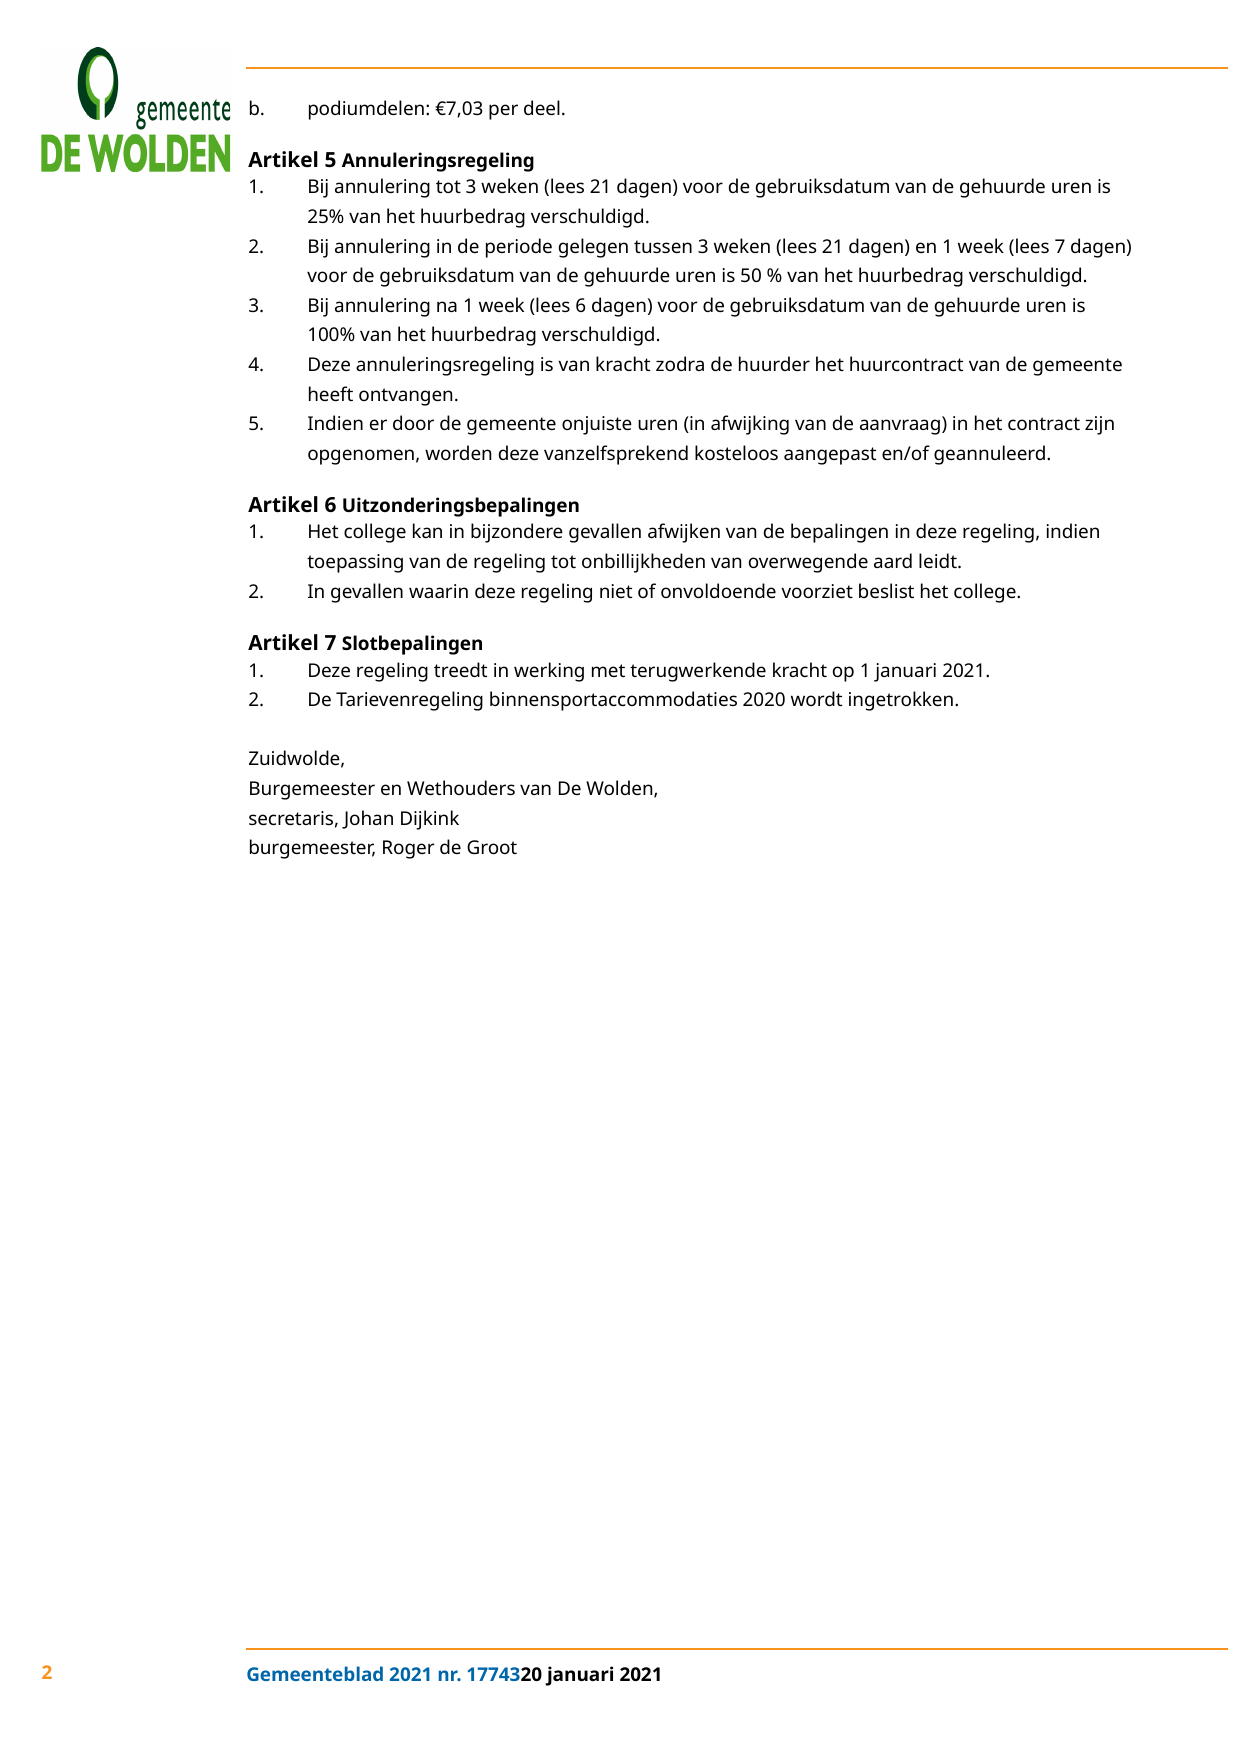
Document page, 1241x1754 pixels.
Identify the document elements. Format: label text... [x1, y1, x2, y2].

text Artikel 5 Annuleringsregeling [248, 145, 1152, 174]
text Burgemeester en Wethouders van De Wolden, [248, 775, 1152, 801]
text secretaris, Johan Dijkink [248, 805, 1152, 830]
text Artikel 7 Slotbepalingen [248, 628, 1152, 657]
list Bij annulering tot 3 weken (lees 21 dagen) voor de gebruiksdatum van de gehuurde uren is 25% van het huurbedrag verschuldigd. [248, 174, 1152, 229]
list Deze annuleringsregeling is van kracht zodra de huurder het huurcontract van de gemeente heeft ontvangen. [248, 351, 1152, 406]
list podiumdelen: €7,03 per deel. [248, 95, 1152, 121]
text Artikel 6 Uitzonderingsbepalingen [248, 490, 1152, 519]
text Zuidwolde, [248, 746, 1152, 771]
picture [41, 47, 231, 172]
list Deze regeling treedt in werking met terugwerkende kracht op 1 januari 2021. [248, 657, 1152, 682]
list Het college kan in bijzondere gevallen afwijken van de bepalingen in deze regeling, indien toepassing van de regeling tot onbillijkheden van overwegende aard leidt. [248, 519, 1152, 574]
list Bij annulering in de periode gelegen tussen 3 weken (lees 21 dagen) en 1 week (lees 7 dagen) voor de gebruiksdatum van de gehuurde uren is 50 % van het huurbedrag verschuldigd. [248, 233, 1152, 288]
list Bij annulering na 1 week (lees 6 dagen) voor de gebruiksdatum van de gehuurde uren is 100% van het huurbedrag verschuldigd. [248, 292, 1152, 347]
list In gevallen waarin deze regeling niet of onvoldoende voorziet beslist het college. [248, 578, 1152, 604]
text burgemeester, Roger de Groot [248, 834, 1152, 860]
list Indien er door de gemeente onjuiste uren (in afwijking van de aanvraag) in het contract zijn opgenomen, worden deze vanzelfsprekend kosteloos aangepast en/of geannuleerd. [248, 410, 1152, 466]
list De Tarievenregeling binnensportaccommodaties 2020 wordt ingetrokken. [248, 686, 1152, 712]
